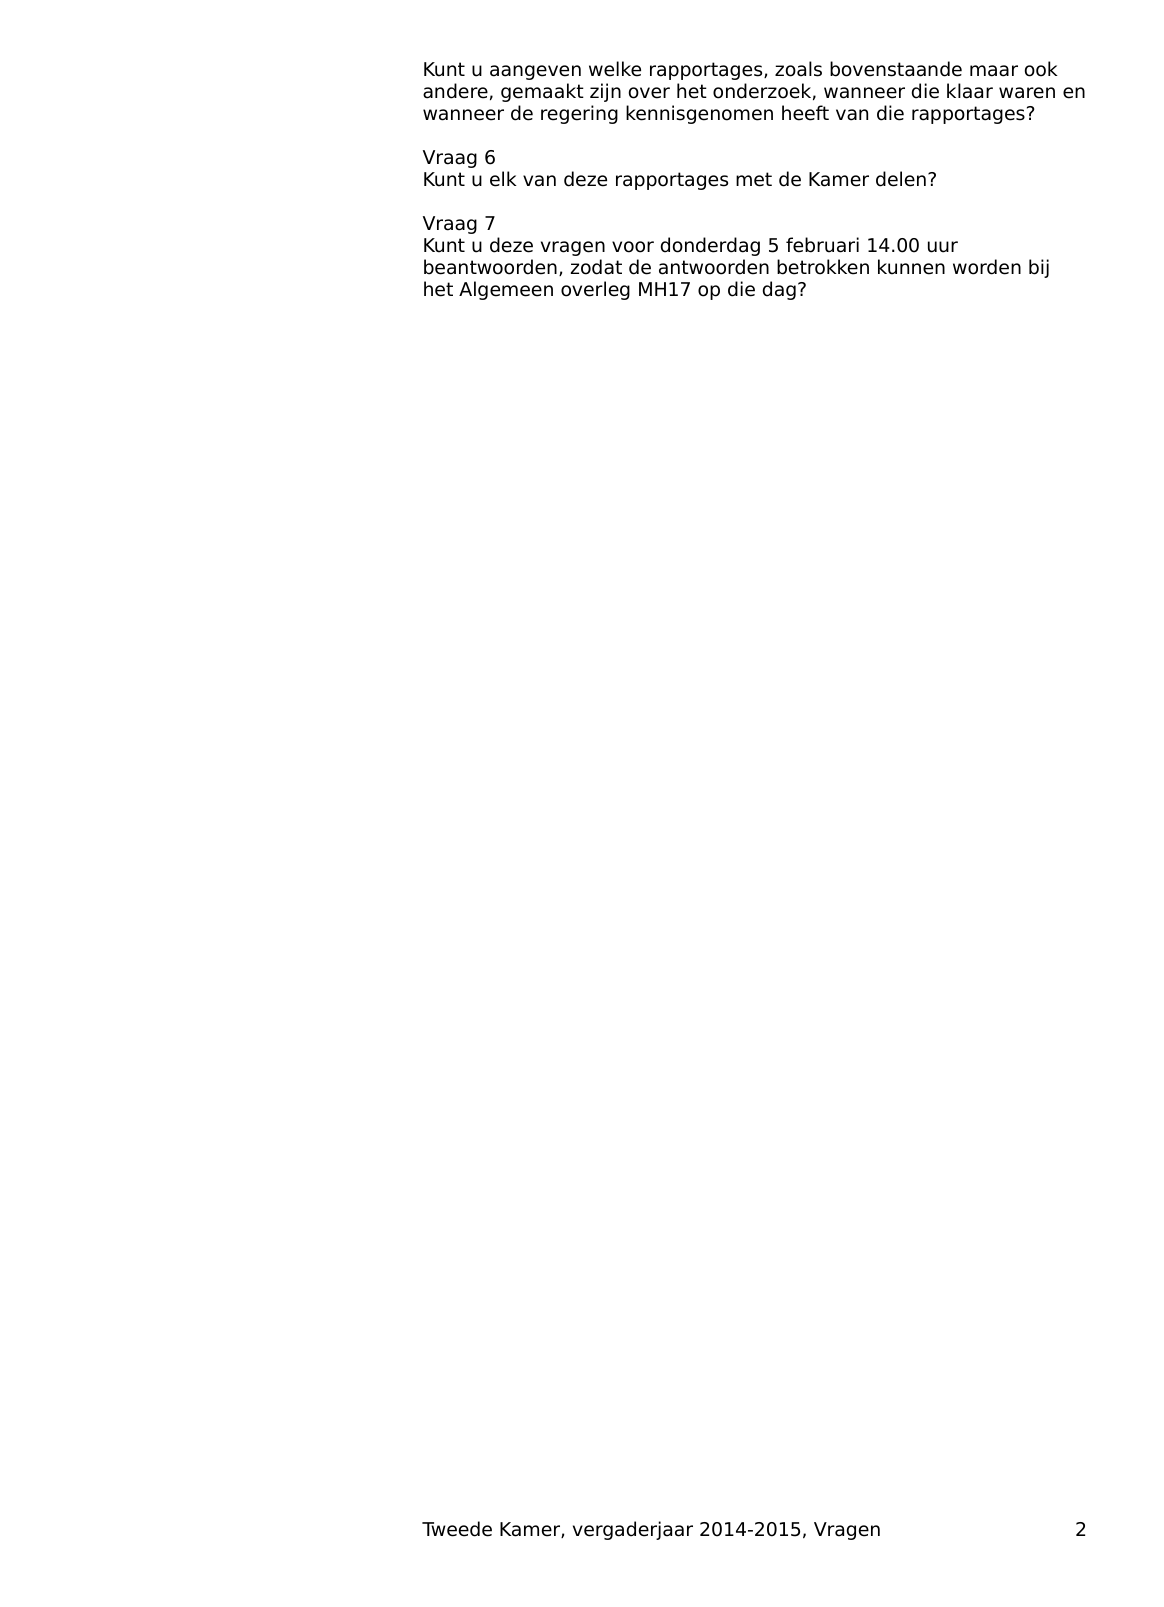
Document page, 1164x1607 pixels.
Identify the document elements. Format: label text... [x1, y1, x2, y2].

text Vraag 7 [422, 213, 1087, 235]
text Kunt u aangeven welke rapportages, zoals bovenstaande maar ook andere, gemaakt zijn over het onderzoek, wanneer die klaar waren en wanneer de regering kennisgenomen heeft van die rapportages? [422, 59, 1087, 125]
text Kunt u elk van deze rapportages met de Kamer delen? [422, 169, 1087, 191]
text Vraag 6 [422, 147, 1087, 169]
text Kunt u deze vragen voor donderdag 5 februari 14.00 uur beantwoorden, zodat de antwoorden betrokken kunnen worden bij het Algemeen overleg MH17 op die dag? [422, 235, 1087, 301]
